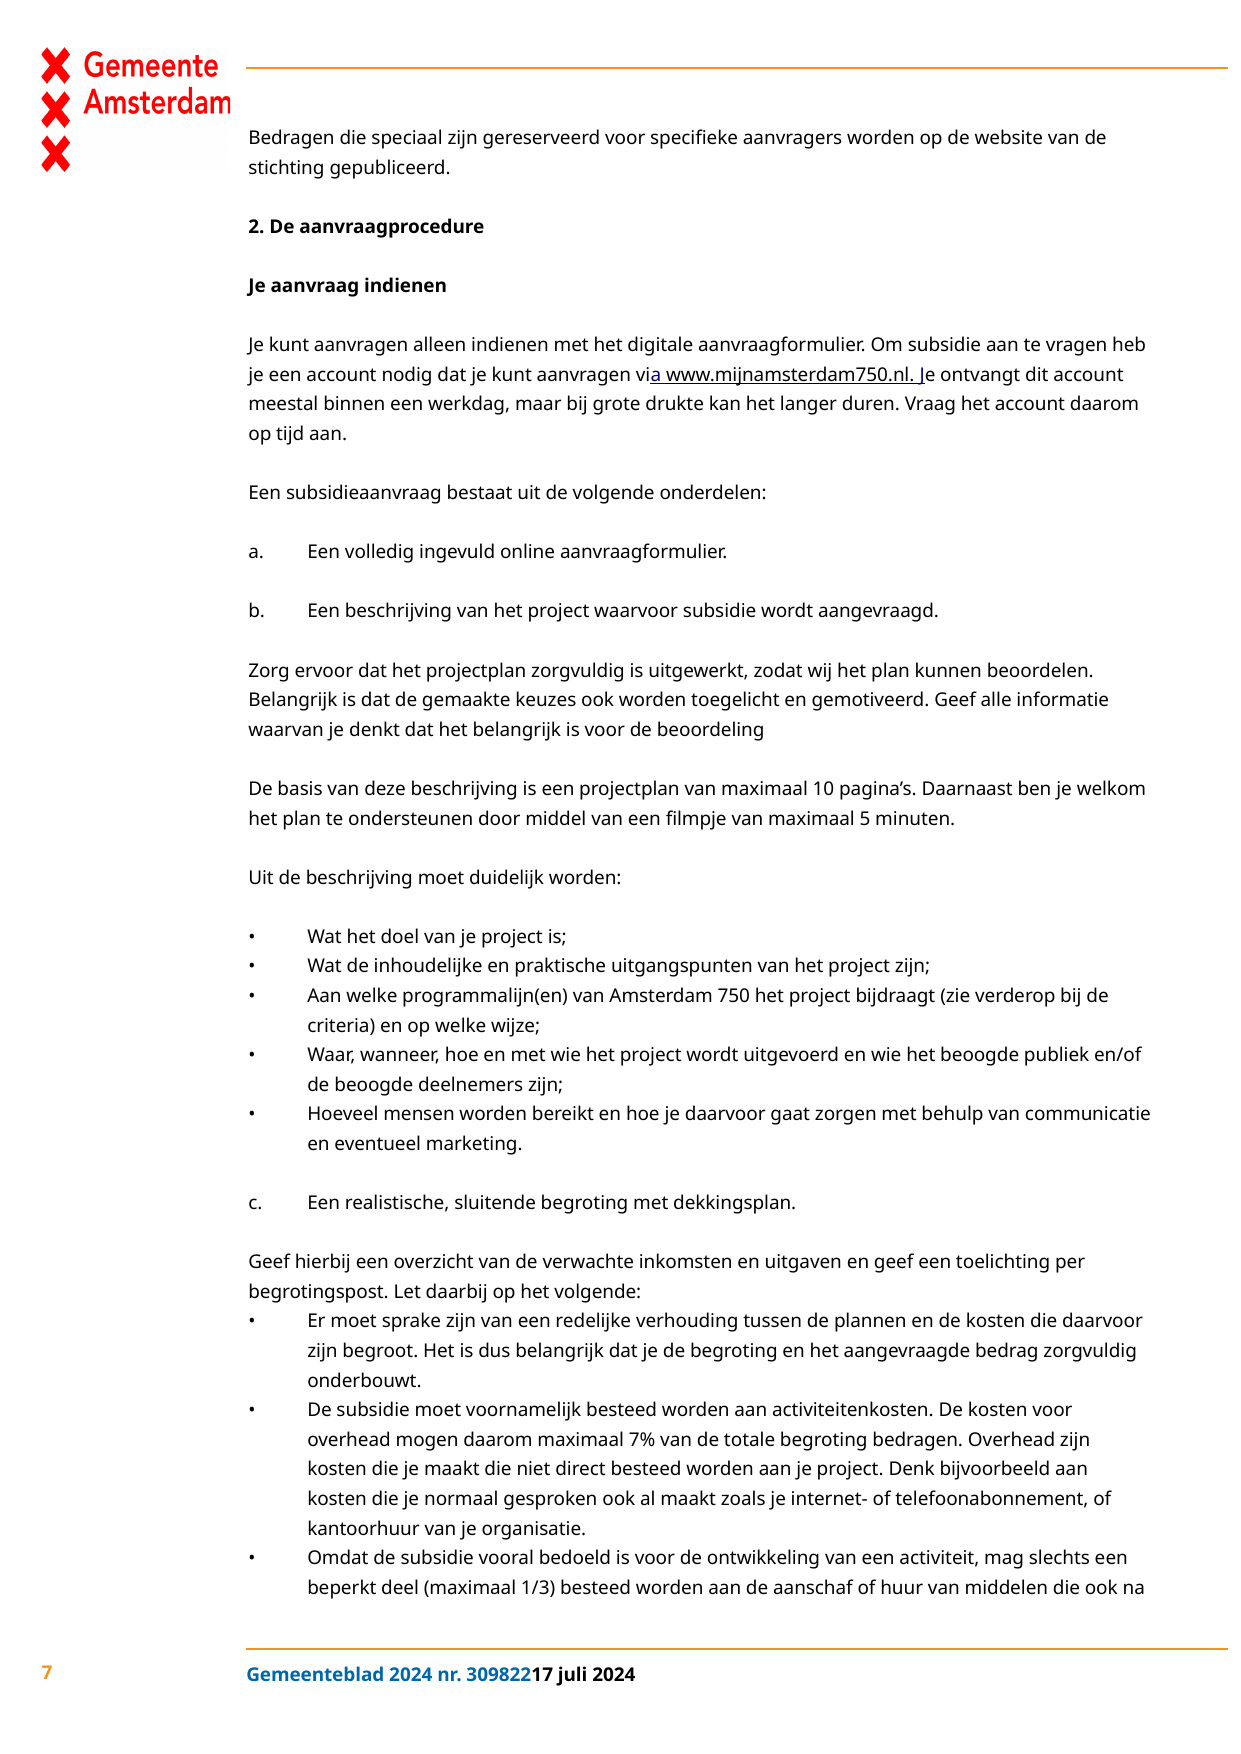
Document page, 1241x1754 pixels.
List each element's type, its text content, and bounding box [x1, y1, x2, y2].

list Een volledig ingevuld online aanvraagformulier. [248, 538, 1152, 564]
text 2. De aanvraagprocedure [248, 213, 1152, 239]
text Uit de beschrijving moet duidelijk worden: [248, 864, 1152, 890]
text Een subsidieaanvraag bestaat uit de volgende onderdelen: [248, 479, 1152, 505]
list Omdat de subsidie vooral bedoeld is voor de ontwikkeling van een activiteit, mag slechts een beperkt deel (maximaal 1/3) besteed worden aan de aanschaf of huur van middelen die ook na [248, 1544, 1152, 1600]
text Geef hierbij een overzicht van de verwachte inkomsten en uitgaven en geef een toelichting per begrotingspost. Let daarbij op het volgende: [248, 1248, 1152, 1304]
text De basis van deze beschrijving is een projectplan van maximaal 10 pagina’s. Daarnaast ben je welkom het plan te ondersteunen door middel van een filmpje van maximaal 5 minuten. [248, 775, 1152, 831]
list Er moet sprake zijn van een redelijke verhouding tussen de plannen en de kosten die daarvoor zijn begroot. Het is dus belangrijk dat je de begroting en het aangevraagde bedrag zorgvuldig onderbouwt. [248, 1308, 1152, 1393]
list De subsidie moet voornamelijk besteed worden aan activiteitenkosten. De kosten voor overhead mogen daarom maximaal 7% van de totale begroting bedragen. Overhead zijn kosten die je maakt die niet direct besteed worden aan je project. Denk bijvoorbeeld aan kosten die je normaal gesproken ook al maakt zoals je internet- of telefoonabonnement, of kantoorhuur van je organisatie. [248, 1396, 1152, 1541]
list Waar, wanneer, hoe en met wie het project wordt uitgevoerd en wie het beoogde publiek en/of de beoogde deelnemers zijn; [248, 1041, 1152, 1097]
text Je aanvraag indienen [248, 272, 1152, 298]
list Aan welke programmalijn(en) van Amsterdam 750 het project bijdraagt (zie verderop bij de criteria) en op welke wijze; [248, 982, 1152, 1038]
list Een realistische, sluitende begroting met dekkingsplan. [248, 1189, 1152, 1215]
list Wat het doel van je project is; [248, 923, 1152, 949]
text Zorg ervoor dat het projectplan zorgvuldig is uitgewerkt, zodat wij het plan kunnen beoordelen. Belangrijk is dat de gemaakte keuzes ook worden toegelicht en gemotiveerd. Geef alle informatie waarvan je denkt dat het belangrijk is voor de beoordeling [248, 657, 1152, 742]
text Je kunt aanvragen alleen indienen met het digitale aanvraagformulier. Om subsidie aan te vragen heb je een account nodig dat je kunt aanvragen via www.mijnamsterdam750.nl. Je ontvangt dit account meestal binnen een werkdag, maar bij grote drukte kan het langer duren. Vraag het account daarom op tijd aan. [248, 331, 1152, 446]
list Een beschrijving van het project waarvoor subsidie wordt aangevraagd. [248, 598, 1152, 623]
text Bedragen die speciaal zijn gereserveerd voor specifieke aanvragers worden op de website van de stichting gepubliceerd. [248, 124, 1152, 180]
list Hoeveel mensen worden bereikt en hoe je daarvoor gaat zorgen met behulp van communicatie en eventueel marketing. [248, 1101, 1152, 1156]
list Wat de inhoudelijke en praktische uitgangspunten van het project zijn; [248, 953, 1152, 978]
picture [41, 47, 231, 172]
